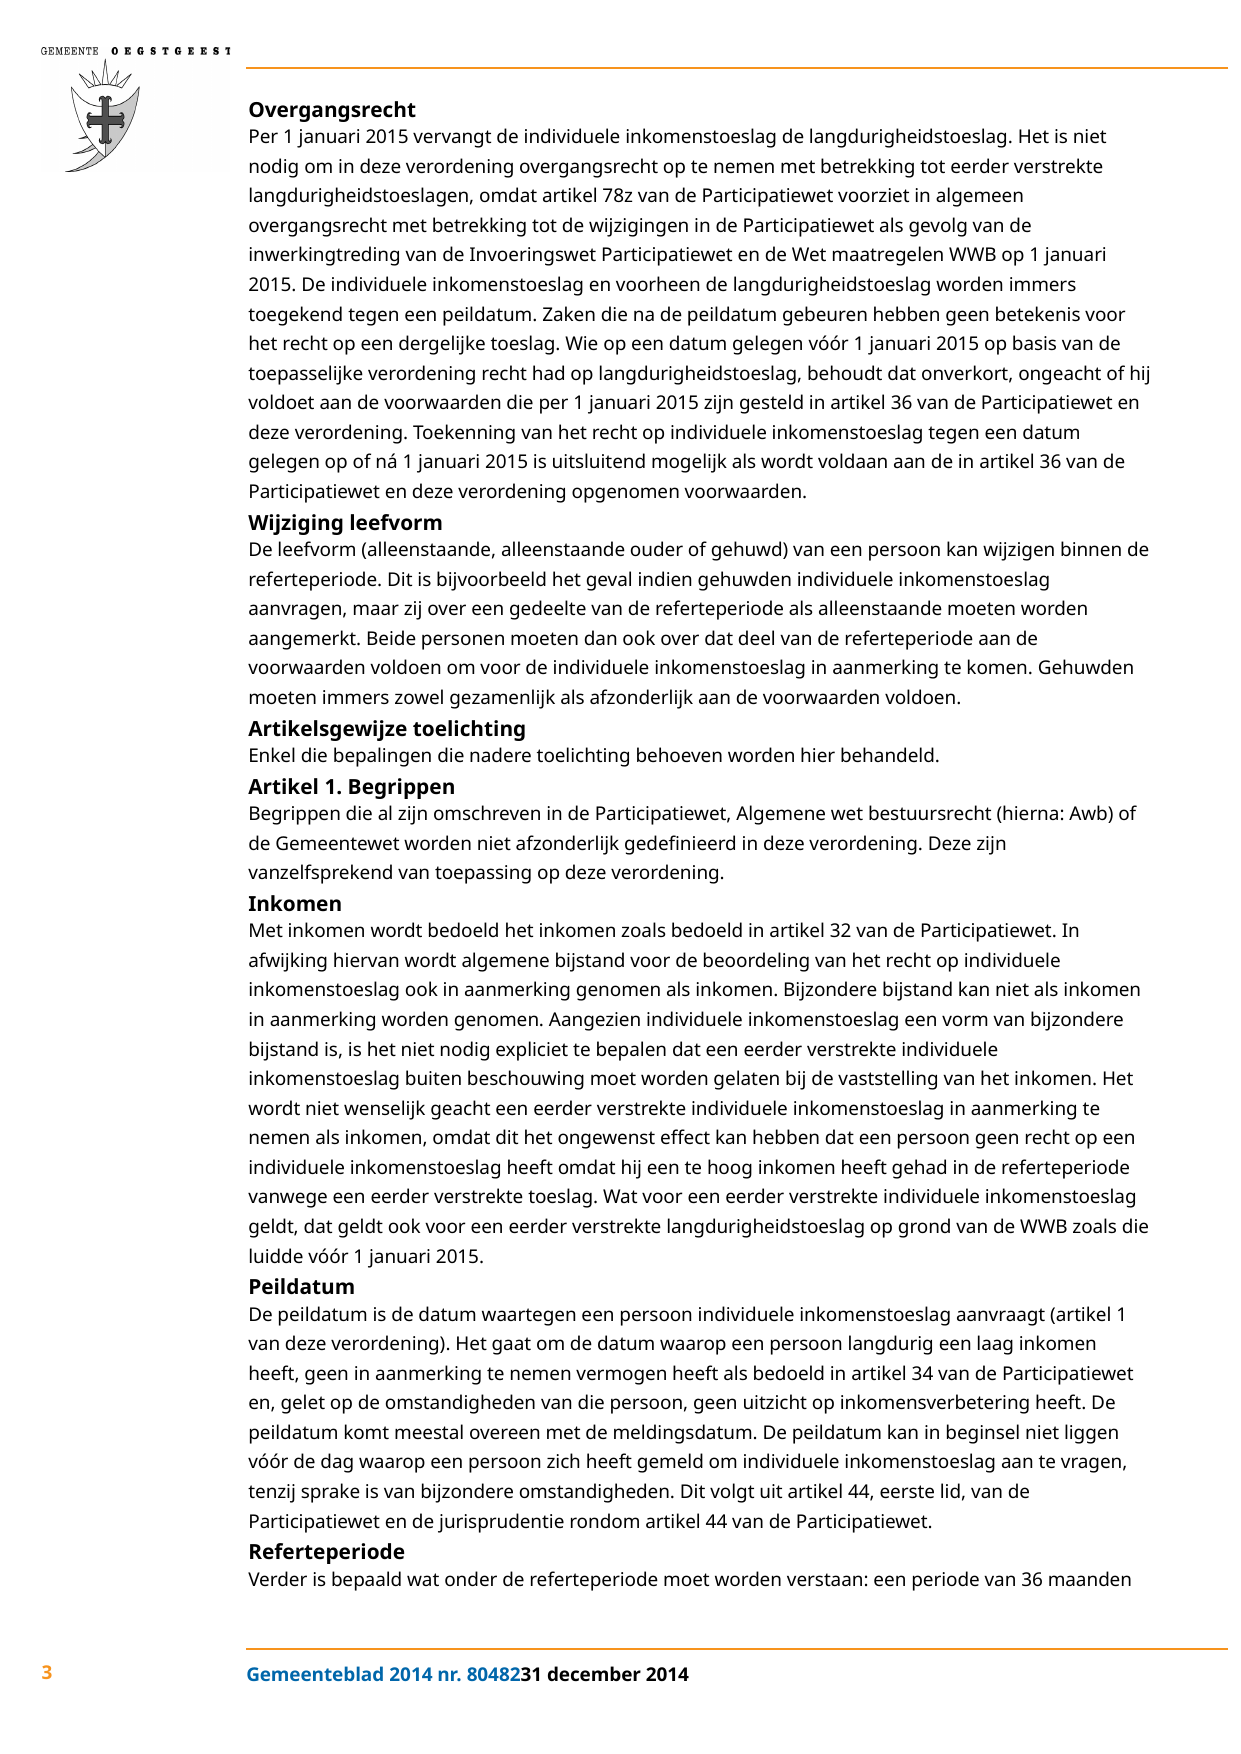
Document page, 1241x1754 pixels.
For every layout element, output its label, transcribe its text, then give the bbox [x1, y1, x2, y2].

text Inkomen [248, 889, 1152, 917]
text Verder is bepaald wat onder de referteperiode moet worden verstaan: een periode van 36 maanden [248, 1566, 1152, 1592]
text Wijziging leefvorm [248, 508, 1152, 536]
text Referteperiode [248, 1537, 1152, 1566]
text De leefvorm (alleenstaande, alleenstaande ouder of gehuwd) van een persoon kan wijzigen binnen de referteperiode. Dit is bijvoorbeeld het geval indien gehuwden individuele inkomenstoeslag aanvragen, maar zij over een gedeelte van de referteperiode als alleenstaande moeten worden aangemerkt. Beide personen moeten dan ook over dat deel van de referteperiode aan de voorwaarden voldoen om voor de individuele inkomenstoeslag in aanmerking te komen. Gehuwden moeten immers zowel gezamenlijk als afzonderlijk aan de voorwaarden voldoen. [248, 536, 1152, 710]
text De peildatum is de datum waartegen een persoon individuele inkomenstoeslag aanvraagt (artikel 1 van deze verordening). Het gaat om de datum waarop een persoon langdurig een laag inkomen heeft, geen in aanmerking te nemen vermogen heeft als bedoeld in artikel 34 van de Participatiewet en, gelet op de omstandigheden van die persoon, geen uitzicht op inkomensverbetering heeft. De peildatum komt meestal overeen met de meldingsdatum. De peildatum kan in beginsel niet liggen vóór de dag waarop een persoon zich heeft gemeld om individuele inkomenstoeslag aan te vragen, tenzij sprake is van bijzondere omstandigheden. Dit volgt uit artikel 44, eerste lid, van de Participatiewet en de jurisprudentie rondom artikel 44 van de Participatiewet. [248, 1301, 1152, 1534]
text Met inkomen wordt bedoeld het inkomen zoals bedoeld in artikel 32 van de Participatiewet. In afwijking hiervan wordt algemene bijstand voor de beoordeling van het recht op individuele inkomenstoeslag ook in aanmerking genomen als inkomen. Bijzondere bijstand kan niet als inkomen in aanmerking worden genomen. Aangezien individuele inkomenstoeslag een vorm van bijzondere bijstand is, is het niet nodig expliciet te bepalen dat een eerder verstrekte individuele inkomenstoeslag buiten beschouwing moet worden gelaten bij de vaststelling van het inkomen. Het wordt niet wenselijk geacht een eerder verstrekte individuele inkomenstoeslag in aanmerking te nemen als inkomen, omdat dit het ongewenst effect kan hebben dat een persoon geen recht op een individuele inkomenstoeslag heeft omdat hij een te hoog inkomen heeft gehad in de referteperiode vanwege een eerder verstrekte toeslag. Wat voor een eerder verstrekte individuele inkomenstoeslag geldt, dat geldt ook voor een eerder verstrekte langdurigheidstoeslag op grond van de WWB zoals die luidde vóór 1 januari 2015. [248, 917, 1152, 1268]
text Artikel 1. Begrippen [248, 772, 1152, 800]
picture [41, 47, 231, 172]
text Artikelsgewijze toelichting [248, 714, 1152, 742]
text Peildatum [248, 1272, 1152, 1301]
text Begrippen die al zijn omschreven in de Participatiewet, Algemene wet bestuursrecht (hierna: Awb) of de Gemeentewet worden niet afzonderlijk gedefinieerd in deze verordening. Deze zijn vanzelfsprekend van toepassing op deze verordening. [248, 800, 1152, 885]
text Per 1 januari 2015 vervangt de individuele inkomenstoeslag de langdurigheidstoeslag. Het is niet nodig om in deze verordening overgangsrecht op te nemen met betrekking tot eerder verstrekte langdurigheidstoeslagen, omdat artikel 78z van de Participatiewet voorziet in algemeen overgangsrecht met betrekking tot de wijzigingen in de Participatiewet als gevolg van de inwerkingtreding van de Invoeringswet Participatiewet en de Wet maatregelen WWB op 1 januari 2015. De individuele inkomenstoeslag en voorheen de langdurigheidstoeslag worden immers toegekend tegen een peildatum. Zaken die na de peildatum gebeuren hebben geen betekenis voor het recht op een dergelijke toeslag. Wie op een datum gelegen vóór 1 januari 2015 op basis van de toepasselijke verordening recht had op langdurigheidstoeslag, behoudt dat onverkort, ongeacht of hij voldoet aan de voorwaarden die per 1 januari 2015 zijn gesteld in artikel 36 van de Participatiewet en deze verordening. Toekenning van het recht op individuele inkomenstoeslag tegen een datum gelegen op of ná 1 januari 2015 is uitsluitend mogelijk als wordt voldaan aan de in artikel 36 van de Participatiewet en deze verordening opgenomen voorwaarden. [248, 123, 1152, 504]
text Enkel die bepalingen die nadere toelichting behoeven worden hier behandeld. [248, 742, 1152, 768]
text Overgangsrecht [248, 95, 1152, 123]
